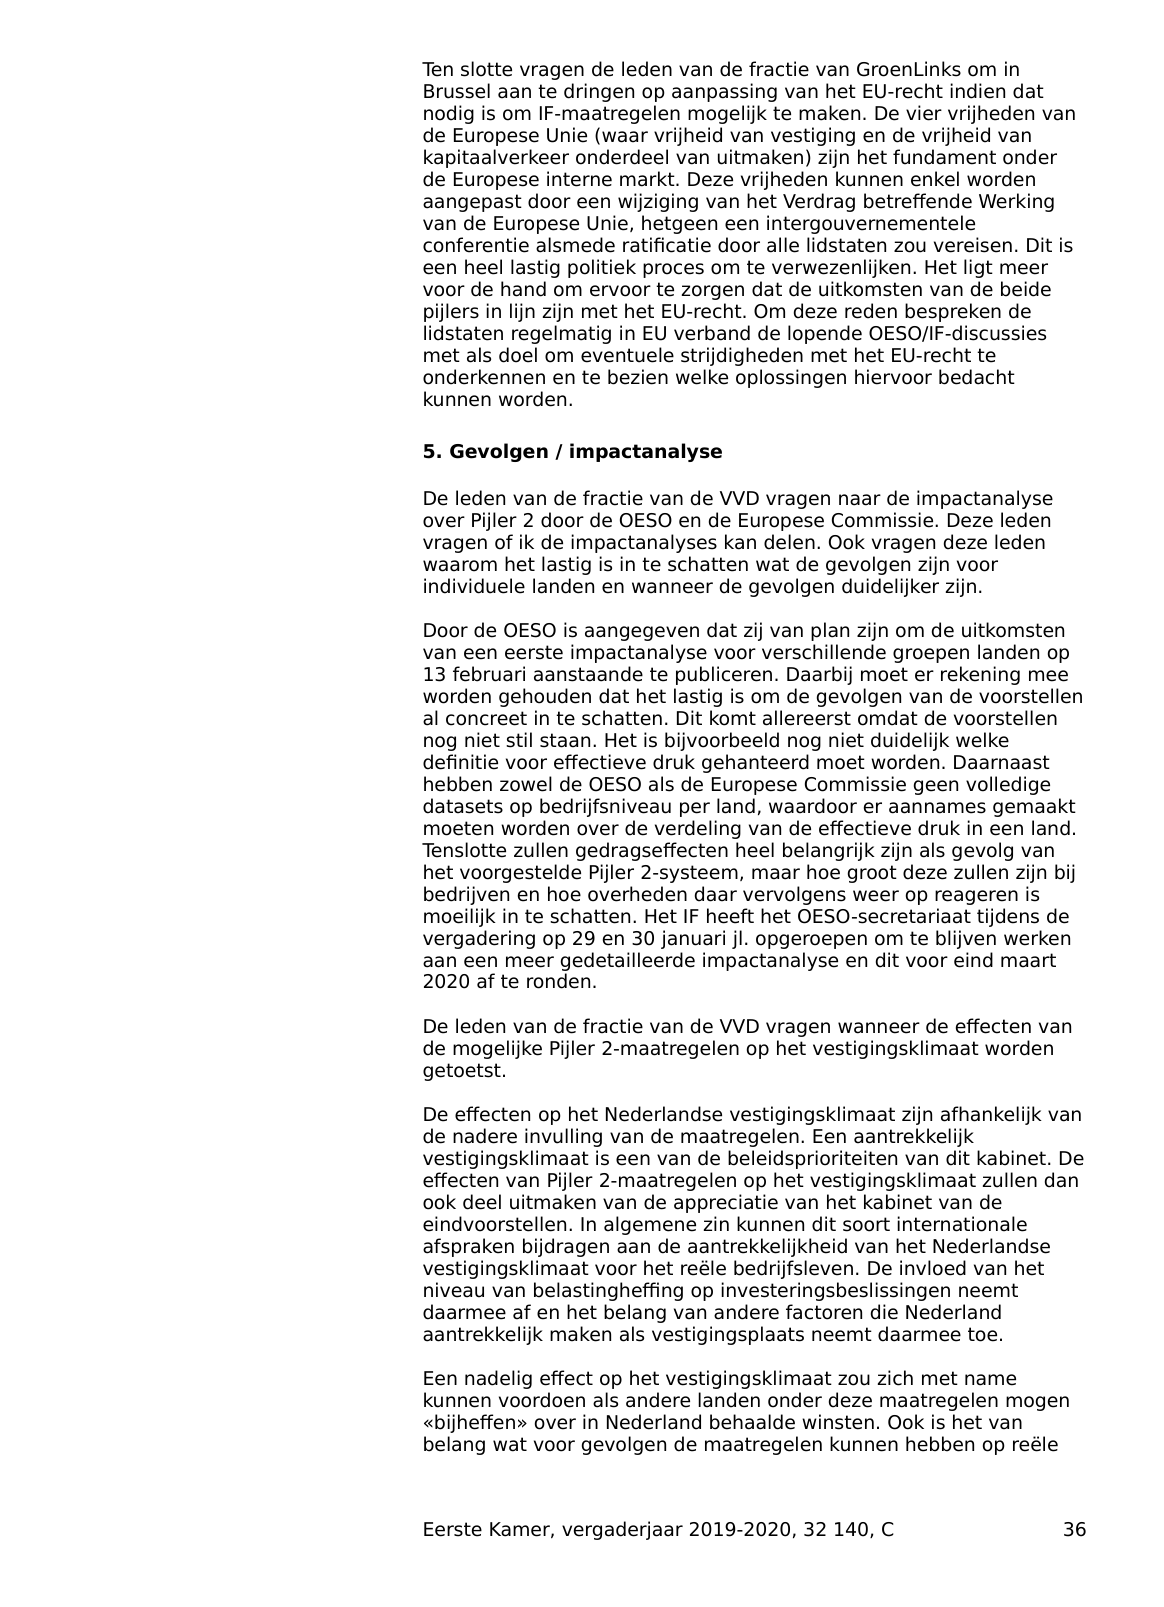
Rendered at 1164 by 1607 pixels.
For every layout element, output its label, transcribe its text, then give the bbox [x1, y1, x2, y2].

text Een nadelig effect op het vestigingsklimaat zou zich met name kunnen voordoen als andere landen onder deze maatregelen mogen «bijheffen» over in Nederland behaalde winsten. Ook is het van belang wat voor gevolgen de maatregelen kunnen hebben op reële [422, 1368, 1087, 1456]
text Door de OESO is aangegeven dat zij van plan zijn om de uitkomsten van een eerste impactanalyse voor verschillende groepen landen op 13 februari aanstaande te publiceren. Daarbij moet er rekening mee worden gehouden dat het lastig is om de gevolgen van de voorstellen al concreet in te schatten. Dit komt allereerst omdat de voorstellen nog niet stil staan. Het is bijvoorbeeld nog niet duidelijk welke definitie voor effectieve druk gehanteerd moet worden. Daarnaast hebben zowel de OESO als de Europese Commissie geen volledige datasets op bedrijfsniveau per land, waardoor er aannames gemaakt moeten worden over de verdeling van de effectieve druk in een land. Tenslotte zullen gedragseffecten heel belangrijk zijn als gevolg van het voorgestelde Pijler 2-systeem, maar hoe groot deze zullen zijn bij bedrijven en hoe overheden daar vervolgens weer op reageren is moeilijk in te schatten. Het IF heeft het OESO-secretariaat tijdens de vergadering op 29 en 30 januari jl. opgeroepen om te blijven werken aan een meer gedetailleerde impactanalyse en dit voor eind maart 2020 af te ronden. [422, 620, 1087, 993]
text De effecten op het Nederlandse vestigingsklimaat zijn afhankelijk van de nadere invulling van de maatregelen. Een aantrekkelijk vestigingsklimaat is een van de beleidsprioriteiten van dit kabinet. De effecten van Pijler 2-maatregelen op het vestigingsklimaat zullen dan ook deel uitmaken van de appreciatie van het kabinet van de eindvoorstellen. In algemene zin kunnen dit soort internationale afspraken bijdragen aan de aantrekkelijkheid van het Nederlandse vestigingsklimaat voor het reële bedrijfsleven. De invloed van het niveau van belastingheffing op investeringsbeslissingen neemt daarmee af en het belang van andere factoren die Nederland aantrekkelijk maken als vestigingsplaats neemt daarmee toe. [422, 1104, 1087, 1346]
subtitle 5. Gevolgen / impactanalyse [422, 441, 1087, 463]
text De leden van de fractie van de VVD vragen wanneer de effecten van de mogelijke Pijler 2-maatregelen op het vestigingsklimaat worden getoetst. [422, 1016, 1087, 1082]
text Ten slotte vragen de leden van de fractie van GroenLinks om in Brussel aan te dringen op aanpassing van het EU-recht indien dat nodig is om IF-maatregelen mogelijk te maken. De vier vrijheden van de Europese Unie (waar vrijheid van vestiging en de vrijheid van kapitaalverkeer onderdeel van uitmaken) zijn het fundament onder de Europese interne markt. Deze vrijheden kunnen enkel worden aangepast door een wijziging van het Verdrag betreffende Werking van de Europese Unie, hetgeen een intergouvernementele conferentie alsmede ratificatie door alle lidstaten zou vereisen. Dit is een heel lastig politiek proces om te verwezenlijken. Het ligt meer voor de hand om ervoor te zorgen dat de uitkomsten van de beide pijlers in lijn zijn met het EU-recht. Om deze reden bespreken de lidstaten regelmatig in EU verband de lopende OESO/IF-discussies met als doel om eventuele strijdigheden met het EU-recht te onderkennen en te bezien welke oplossingen hiervoor bedacht kunnen worden. [422, 59, 1087, 411]
text De leden van de fractie van de VVD vragen naar de impactanalyse over Pijler 2 door de OESO en de Europese Commissie. Deze leden vragen of ik de impactanalyses kan delen. Ook vragen deze leden waarom het lastig is in te schatten wat de gevolgen zijn voor individuele landen en wanneer de gevolgen duidelijker zijn. [422, 488, 1087, 598]
